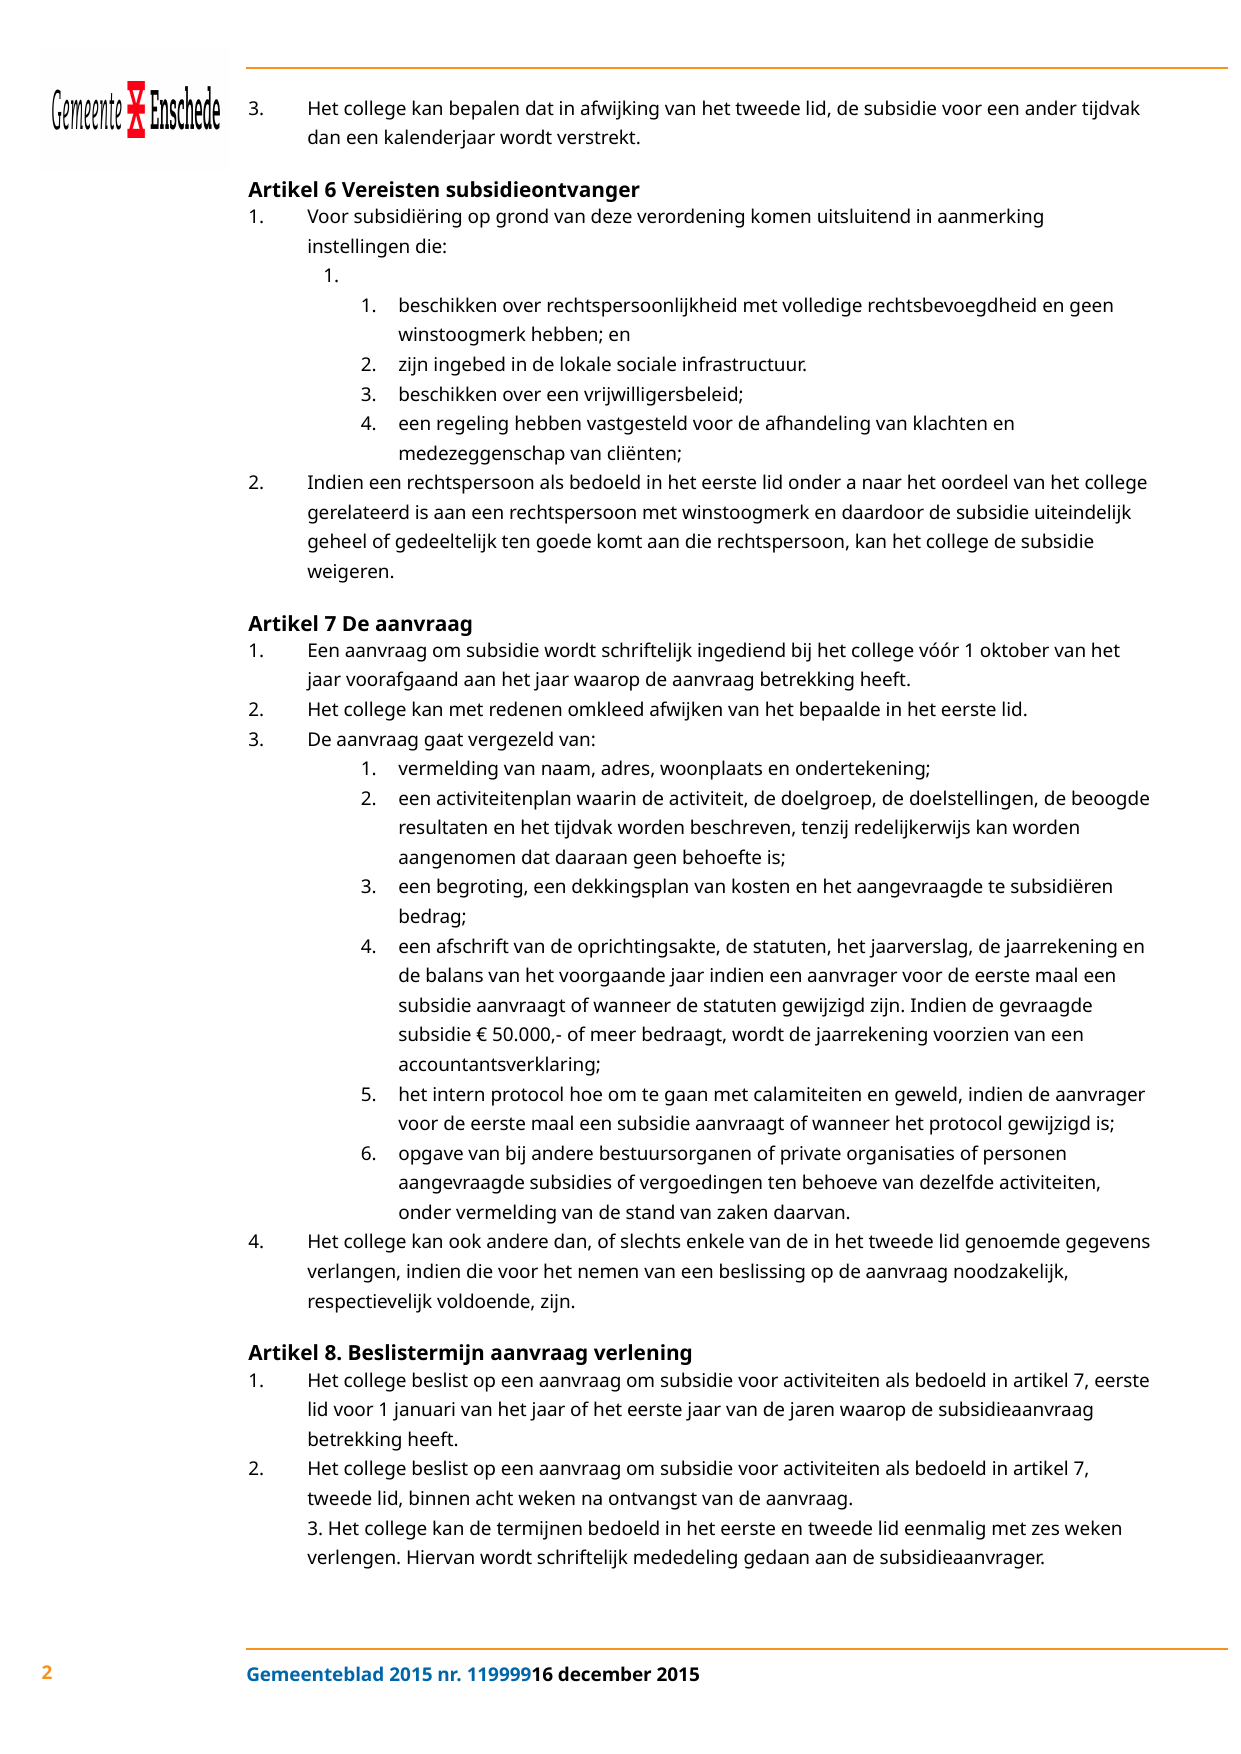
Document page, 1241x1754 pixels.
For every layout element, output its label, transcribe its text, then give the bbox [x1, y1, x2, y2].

list beschikken over een vrijwilligersbeleid; [361, 381, 1152, 406]
text Artikel 8. Beslistermijn aanvraag verlening [248, 1338, 1152, 1367]
list een regeling hebben vastgesteld voor de afhandeling van klachten en medezeggenschap van cliënten; [361, 410, 1152, 466]
list Indien een rechtspersoon als bedoeld in het eerste lid onder a naar het oordeel van het college gerelateerd is aan een rechtspersoon met winstoogmerk en daardoor de subsidie uiteindelijk geheel of gedeeltelijk ten goede komt aan die rechtspersoon, kan het college de subsidie weigeren. [248, 469, 1152, 584]
list opgave van bij andere bestuursorganen of private organisaties of personen aangevraagde subsidies of vergoedingen ten behoeve van dezelfde activiteiten, onder vermelding van de stand van zaken daarvan. [361, 1140, 1152, 1225]
picture [41, 47, 231, 172]
list het intern protocol hoe om te gaan met calamiteiten en geweld, indien de aanvrager voor de eerste maal een subsidie aanvraagt of wanneer het protocol gewijzigd is; [361, 1081, 1152, 1136]
list De aanvraag gaat vergezeld van: [248, 726, 1152, 752]
text Artikel 6 Vereisten subsidieontvanger [248, 175, 1152, 203]
list Het college beslist op een aanvraag om subsidie voor activiteiten als bedoeld in artikel 7, eerste lid voor 1 januari van het jaar of het eerste jaar van de jaren waarop de subsidieaanvraag betrekking heeft. [248, 1367, 1152, 1452]
list een begroting, een dekkingsplan van kosten en het aangevraagde te subsidiëren bedrag; [361, 874, 1152, 929]
list Het college beslist op een aanvraag om subsidie voor activiteiten als bedoeld in artikel 7, tweede lid, binnen acht weken na ontvangst van de aanvraag. [248, 1456, 1152, 1511]
list zijn ingebed in de lokale sociale infrastructuur. [361, 351, 1152, 377]
list Een aanvraag om subsidie wordt schriftelijk ingediend bij het college vóór 1 oktober van het jaar voorafgaand aan het jaar waarop de aanvraag betrekking heeft. [248, 637, 1152, 692]
list Het college kan met redenen omkleed afwijken van het bepaalde in het eerste lid. [248, 696, 1152, 722]
list 3. Het college kan de termijnen bedoeld in het eerste en tweede lid eenmalig met zes weken verlengen. Hiervan wordt schriftelijk mededeling gedaan aan de subsidieaanvrager. [248, 1515, 1152, 1570]
list Het college kan bepalen dat in afwijking van het tweede lid, de subsidie voor een ander tijdvak dan een kalenderjaar wordt verstrekt. [248, 95, 1152, 150]
list Het college kan ook andere dan, of slechts enkele van de in het tweede lid genoemde gegevens verlangen, indien die voor het nemen van een beslissing op de aanvraag noodzakelijk, respectievelijk voldoende, zijn. [248, 1229, 1152, 1314]
list Voor subsidiëring op grond van deze verordening komen uitsluitend in aanmerking instellingen die: [248, 203, 1152, 258]
text Artikel 7 De aanvraag [248, 609, 1152, 637]
list vermelding van naam, adres, woonplaats en ondertekening; [361, 755, 1152, 781]
list een activiteitenplan waarin de activiteit, de doelgroep, de doelstellingen, de beoogde resultaten en het tijdvak worden beschreven, tenzij redelijkerwijs kan worden aangenomen dat daaraan geen behoefte is; [361, 785, 1152, 870]
list een afschrift van de oprichtingsakte, de statuten, het jaarverslag, de jaarrekening en de balans van het voorgaande jaar indien een aanvrager voor de eerste maal een subsidie aanvraagt of wanneer de statuten gewijzigd zijn. Indien de gevraagde subsidie € 50.000,- of meer bedraagt, wordt de jaarrekening voorzien van een accountantsverklaring; [361, 933, 1152, 1077]
list beschikken over rechtspersoonlijkheid met volledige rechtsbevoegdheid en geen winstoogmerk hebben; en [361, 292, 1152, 347]
